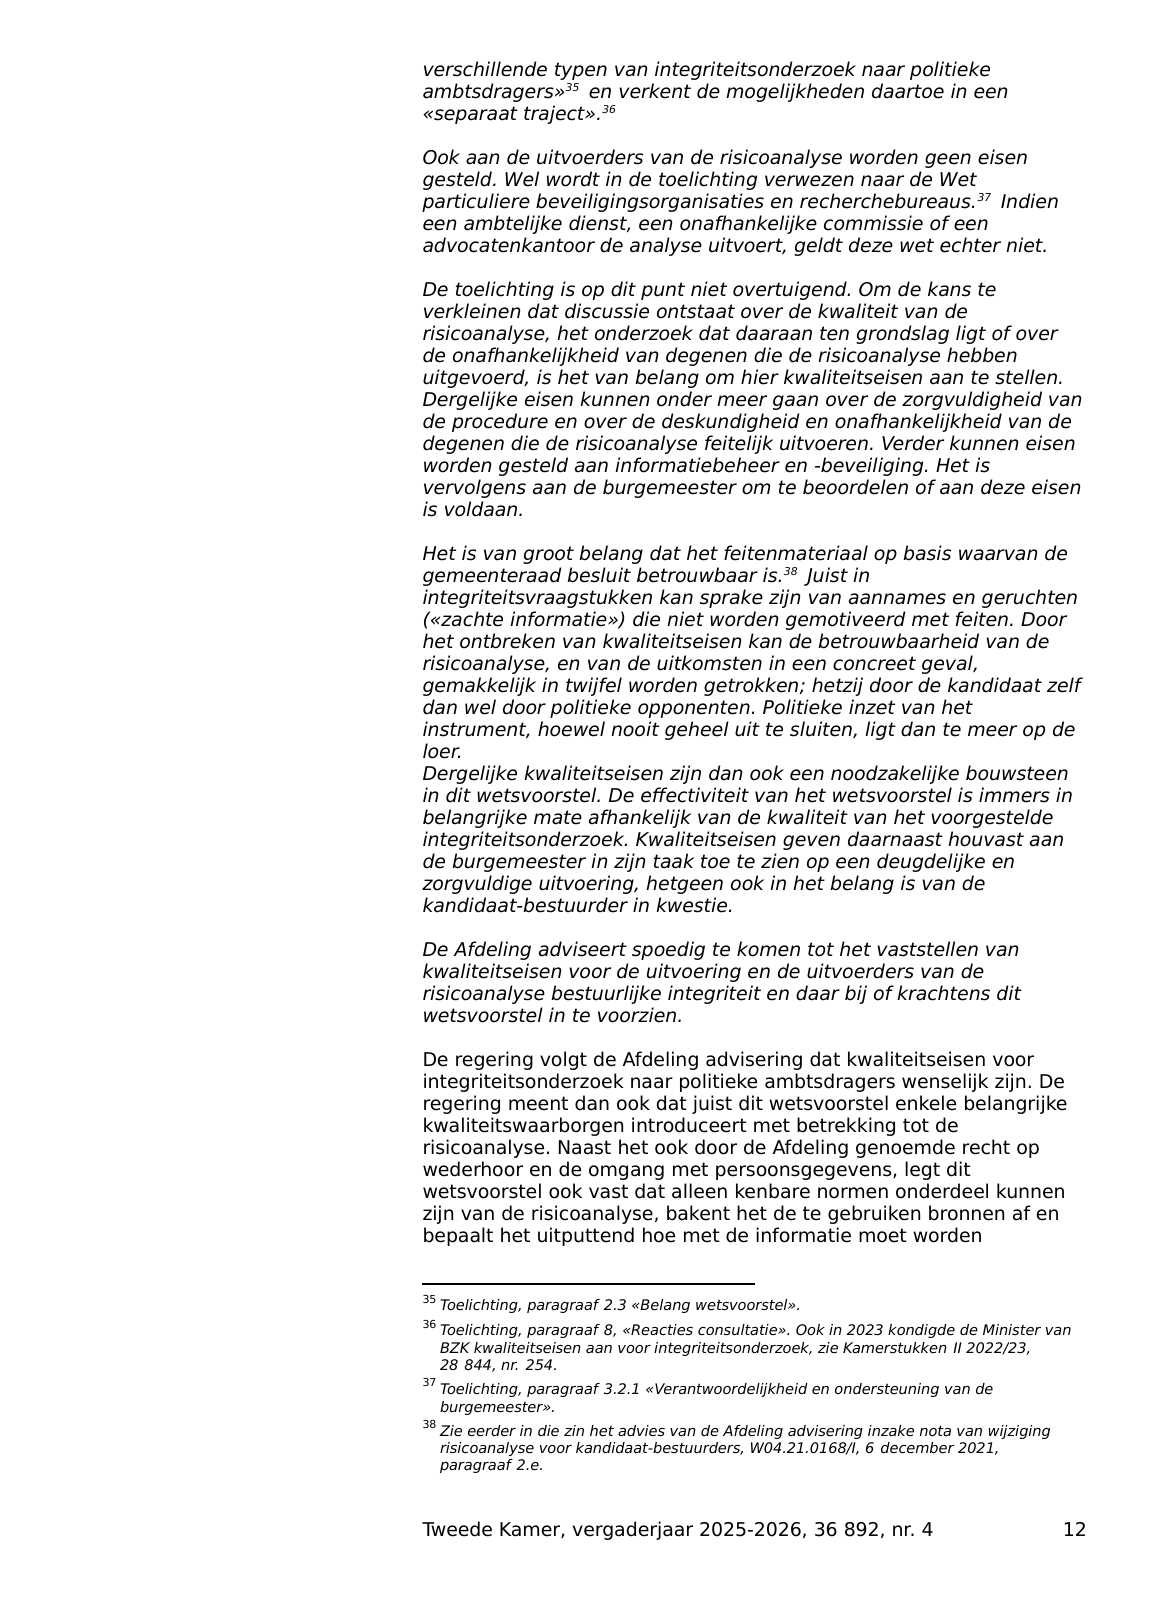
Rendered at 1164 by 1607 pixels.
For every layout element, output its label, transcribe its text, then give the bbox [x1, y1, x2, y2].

text Toelichting, paragraaf 8, «Reacties consultatie». Ook in 2023 kondigde de Minister van BZK kwaliteitseisen aan voor integriteitsonderzoek, zie Kamerstukken II 2022/23, 28 844, nr. 254. [422, 1318, 1087, 1374]
text Toelichting, paragraaf 3.2.1 «Verantwoordelijkheid en ondersteuning van de burgemeester». [422, 1377, 1087, 1416]
text Toelichting, paragraaf 2.3 «Belang wetsvoorstel». [422, 1293, 1087, 1315]
text Zie eerder in die zin het advies van de Afdeling advisering inzake nota van wijziging risicoanalyse voor kandidaat-bestuurders, W04.21.0168/I, 6 december 2021, paragraaf 2.e. [422, 1418, 1087, 1474]
text Ook aan de uitvoerders van de risicoanalyse worden geen eisen gesteld. Wel wordt in de toelichting verwezen naar de Wet particuliere beveiligingsorganisaties en recherchebureaus. Indien een ambtelijke dienst, een onafhankelijke commissie of een advocatenkantoor de analyse uitvoert, geldt deze wet echter niet. [422, 147, 1087, 257]
text verschillende typen van integriteitsonderzoek naar politieke ambtsdragers» en verkent de mogelijkheden daartoe in een «separaat traject». [422, 59, 1087, 125]
text De Afdeling adviseert spoedig te komen tot het vaststellen van kwaliteitseisen voor de uitvoering en de uitvoerders van de risicoanalyse bestuurlijke integriteit en daar bij of krachtens dit wetsvoorstel in te voorzien. [422, 939, 1087, 1027]
text De toelichting is op dit punt niet overtuigend. Om de kans te verkleinen dat discussie ontstaat over de kwaliteit van de risicoanalyse, het onderzoek dat daaraan ten grondslag ligt of over de onafhankelijkheid van degenen die de risicoanalyse hebben uitgevoerd, is het van belang om hier kwaliteitseisen aan te stellen. Dergelijke eisen kunnen onder meer gaan over de zorgvuldigheid van de procedure en over de deskundigheid en onafhankelijkheid van de degenen die de risicoanalyse feitelijk uitvoeren. Verder kunnen eisen worden gesteld aan informatiebeheer en -beveiliging. Het is vervolgens aan de burgemeester om te beoordelen of aan deze eisen is voldaan. [422, 279, 1087, 521]
text De regering volgt de Afdeling advisering dat kwaliteitseisen voor integriteitsonderzoek naar politieke ambtsdragers wenselijk zijn. De regering meent dan ook dat juist dit wetsvoorstel enkele belangrijke kwaliteitswaarborgen introduceert met betrekking tot de risicoanalyse. Naast het ook door de Afdeling genoemde recht op wederhoor en de omgang met persoonsgegevens, legt dit wetsvoorstel ook vast dat alleen kenbare normen onderdeel kunnen zijn van de risicoanalyse, bakent het de te gebruiken bronnen af en bepaalt het uitputtend hoe met de informatie moet worden [422, 1049, 1087, 1247]
text Het is van groot belang dat het feitenmateriaal op basis waarvan de gemeenteraad besluit betrouwbaar is. Juist in integriteitsvraagstukken kan sprake zijn van aannames en geruchten («zachte informatie») die niet worden gemotiveerd met feiten. Door het ontbreken van kwaliteitseisen kan de betrouwbaarheid van de risicoanalyse, en van de uitkomsten in een concreet geval, gemakkelijk in twijfel worden getrokken; hetzij door de kandidaat zelf dan wel door politieke opponenten. Politieke inzet van het instrument, hoewel nooit geheel uit te sluiten, ligt dan te meer op de loer. [422, 543, 1087, 763]
text Dergelijke kwaliteitseisen zijn dan ook een noodzakelijke bouwsteen in dit wetsvoorstel. De effectiviteit van het wetsvoorstel is immers in belangrijke mate afhankelijk van de kwaliteit van het voorgestelde integriteitsonderzoek. Kwaliteitseisen geven daarnaast houvast aan de burgemeester in zijn taak toe te zien op een deugdelijke en zorgvuldige uitvoering, hetgeen ook in het belang is van de kandidaat-bestuurder in kwestie. [422, 763, 1087, 917]
